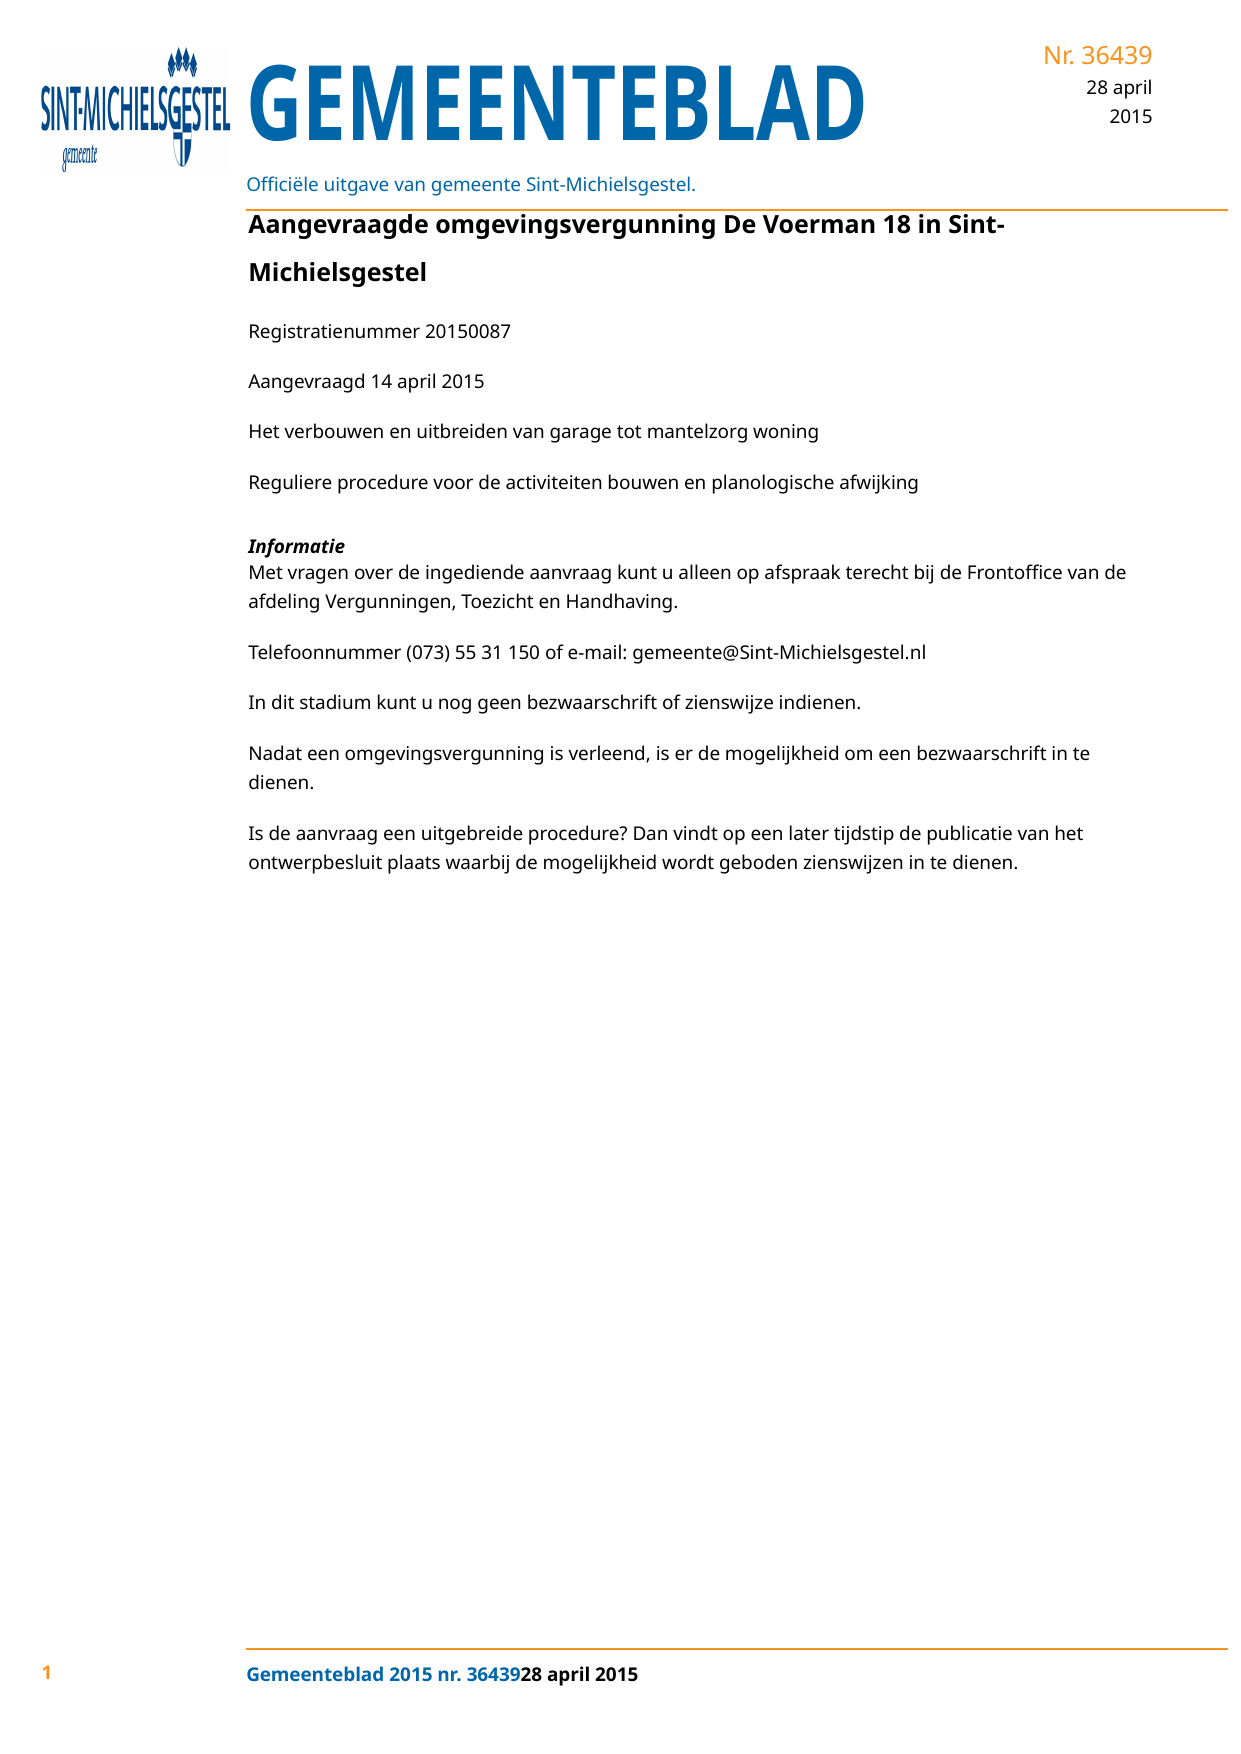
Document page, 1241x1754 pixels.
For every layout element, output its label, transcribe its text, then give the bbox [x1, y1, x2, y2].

text Reguliere procedure voor de activiteiten bouwen en planologische afwijking [248, 469, 1152, 495]
text Aangevraagde omgevingsvergunning De Voerman 18 in Sint-Michielsgestel [248, 211, 1152, 288]
text Nadat een omgevingsvergunning is verleend, is er de mogelijkheid om een bezwaarschrift in te dienen. [248, 740, 1152, 795]
picture [41, 47, 231, 172]
text In dit stadium kunt u nog geen bezwaarschrift of zienswijze indienen. [248, 689, 1152, 715]
text Registratienummer 20150087 [248, 318, 1152, 344]
text Het verbouwen en uitbreiden van garage tot mantelzorg woning [248, 419, 1152, 444]
text Met vragen over de ingediende aanvraag kunt u alleen op afspraak terecht bij de Frontoffice van de afdeling Vergunningen, Toezicht en Handhaving. [248, 559, 1152, 614]
text Aangevraagd 14 april 2015 [248, 368, 1152, 394]
text Telefoonnummer (073) 55 31 150 of e-mail: gemeente@Sint-Michielsgestel.nl [248, 639, 1152, 664]
text Is de aanvraag een uitgebreide procedure? Dan vindt op een later tijdstip de publicatie van het ontwerpbesluit plaats waarbij de mogelijkheid wordt geboden zienswijzen in te dienen. [248, 820, 1152, 875]
text Informatie [248, 533, 1152, 559]
